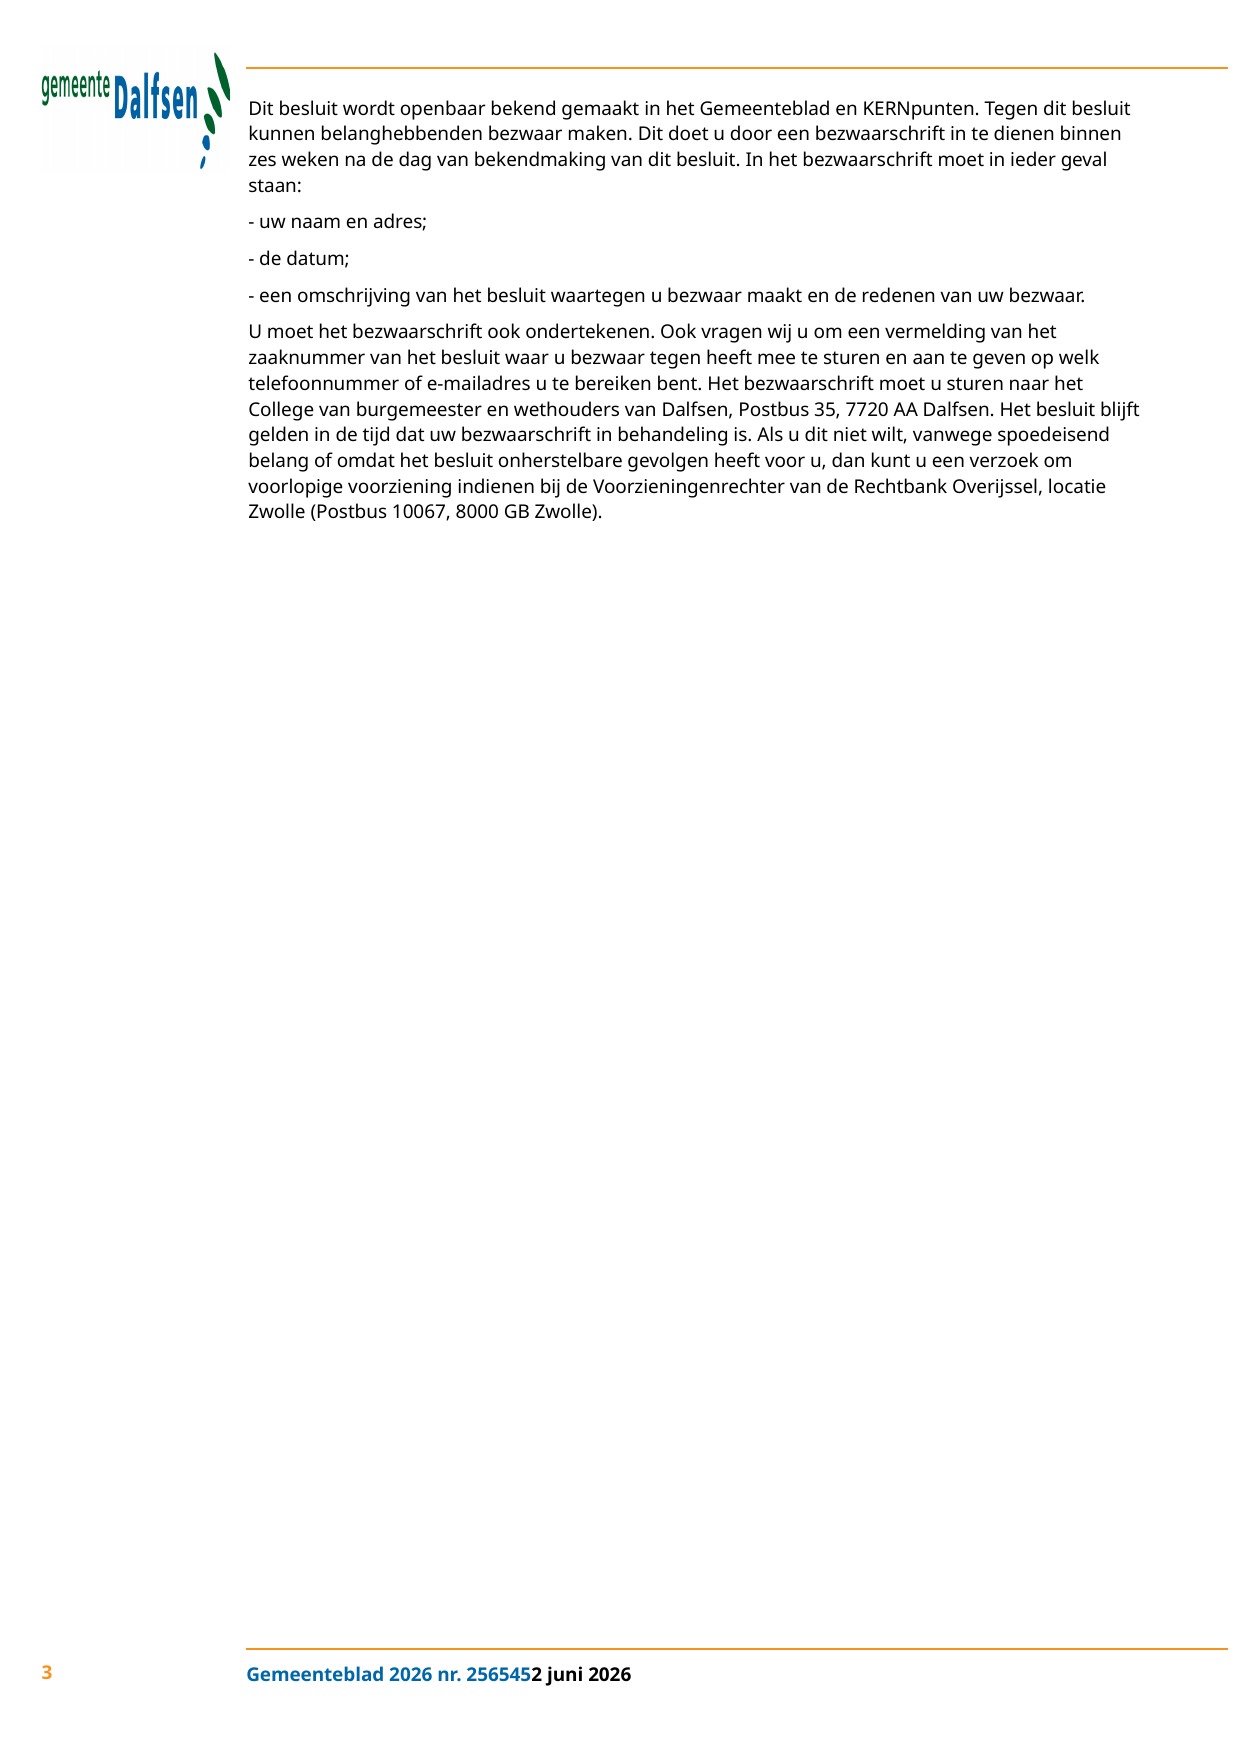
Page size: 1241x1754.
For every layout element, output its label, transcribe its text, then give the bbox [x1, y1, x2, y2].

text Dit besluit wordt openbaar bekend gemaakt in het Gemeenteblad en KERNpunten. Tegen dit besluit kunnen belanghebbenden bezwaar maken. Dit doet u door een bezwaarschrift in te dienen binnen zes weken na de dag van bekendmaking van dit besluit. In het bezwaarschrift moet in ieder geval staan: [248, 95, 1152, 198]
text - een omschrijving van het besluit waartegen u bezwaar maakt en de redenen van uw bezwaar. [248, 282, 1152, 308]
picture [41, 47, 231, 172]
text - uw naam en adres; [248, 209, 1152, 234]
text - de datum; [248, 245, 1152, 271]
text U moet het bezwaarschrift ook ondertekenen. Ook vragen wij u om een vermelding van het zaaknummer van het besluit waar u bezwaar tegen heeft mee te sturen en aan te geven op welk telefoonnummer of e-mailadres u te bereiken bent. Het bezwaarschrift moet u sturen naar het College van burgemeester en wethouders van Dalfsen, Postbus 35, 7720 AA Dalfsen. Het besluit blijft gelden in de tijd dat uw bezwaarschrift in behandeling is. Als u dit niet wilt, vanwege spoedeisend belang of omdat het besluit onherstelbare gevolgen heeft voor u, dan kunt u een verzoek om voorlopige voorziening indienen bij de Voorzieningenrechter van de Rechtbank Overijssel, locatie Zwolle (Postbus 10067, 8000 GB Zwolle). [248, 319, 1152, 524]
